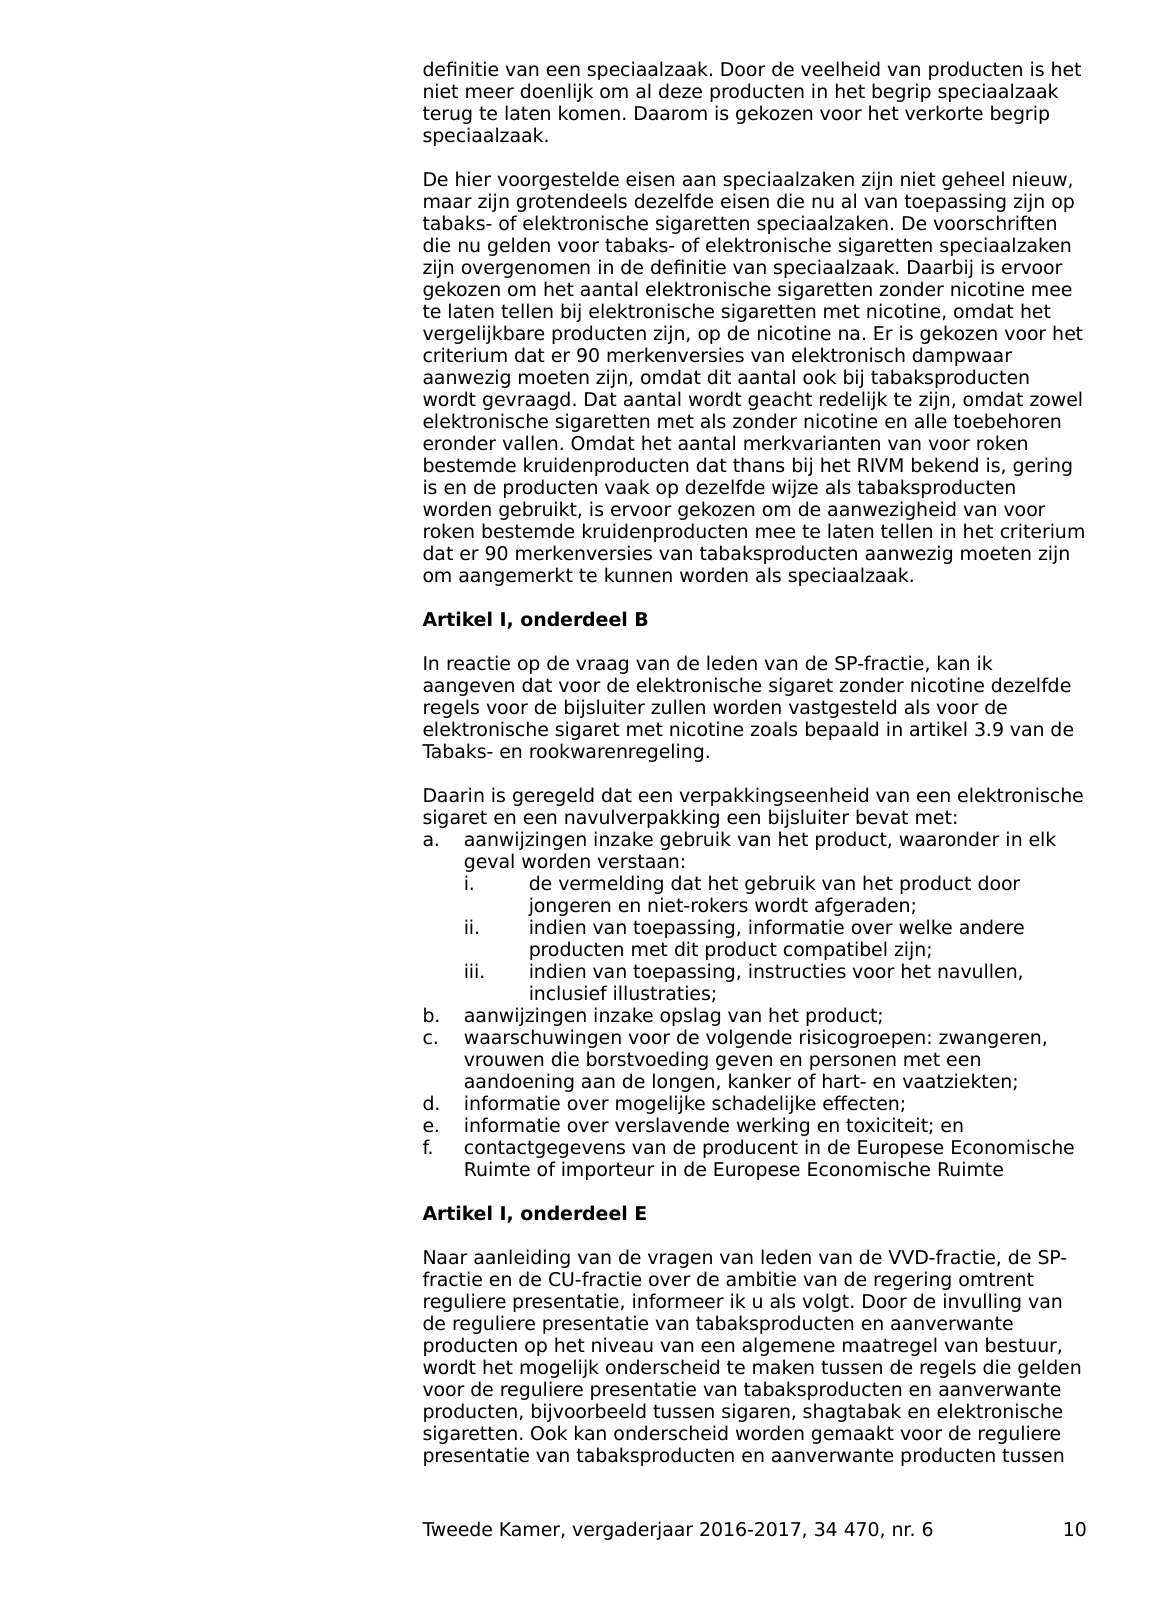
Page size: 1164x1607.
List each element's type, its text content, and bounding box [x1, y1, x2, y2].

subtitle Artikel I, onderdeel E [422, 1203, 1087, 1225]
text i. de vermelding dat het gebruik van het product door jongeren en niet-rokers wordt afgeraden; [463, 873, 1087, 917]
subtitle Artikel I, onderdeel B [422, 609, 1087, 631]
text In reactie op de vraag van de leden van de SP-fractie, kan ik aangeven dat voor de elektronische sigaret zonder nicotine dezelfde regels voor de bijsluiter zullen worden vastgesteld als voor de elektronische sigaret met nicotine zoals bepaald in artikel 3.9 van de Tabaks- en rookwarenregeling. [422, 653, 1087, 763]
text c. waarschuwingen voor de volgende risicogroepen: zwangeren, vrouwen die borstvoeding geven en personen met een aandoening aan de longen, kanker of hart- en vaatziekten; [422, 1027, 1087, 1093]
text ii. indien van toepassing, informatie over welke andere producten met dit product compatibel zijn; [463, 917, 1087, 961]
text f. contactgegevens van de producent in de Europese Economische Ruimte of importeur in de Europese Economische Ruimte [422, 1137, 1087, 1181]
text De hier voorgestelde eisen aan speciaalzaken zijn niet geheel nieuw, maar zijn grotendeels dezelfde eisen die nu al van toepassing zijn op tabaks- of elektronische sigaretten speciaalzaken. De voorschriften die nu gelden voor tabaks- of elektronische sigaretten speciaalzaken zijn overgenomen in de definitie van speciaalzaak. Daarbij is ervoor gekozen om het aantal elektronische sigaretten zonder nicotine mee te laten tellen bij elektronische sigaretten met nicotine, omdat het vergelijkbare producten zijn, op de nicotine na. Er is gekozen voor het criterium dat er 90 merkenversies van elektronisch dampwaar aanwezig moeten zijn, omdat dit aantal ook bij tabaksproducten wordt gevraagd. Dat aantal wordt geacht redelijk te zijn, omdat zowel elektronische sigaretten met als zonder nicotine en alle toebehoren eronder vallen. Omdat het aantal merkvarianten van voor roken bestemde kruidenproducten dat thans bij het RIVM bekend is, gering is en de producten vaak op dezelfde wijze als tabaksproducten worden gebruikt, is ervoor gekozen om de aanwezigheid van voor roken bestemde kruidenproducten mee te laten tellen in het criterium dat er 90 merkenversies van tabaksproducten aanwezig moeten zijn om aangemerkt te kunnen worden als speciaalzaak. [422, 169, 1087, 587]
text definitie van een speciaalzaak. Door de veelheid van producten is het niet meer doenlijk om al deze producten in het begrip speciaalzaak terug te laten komen. Daarom is gekozen voor het verkorte begrip speciaalzaak. [422, 59, 1087, 147]
text a. aanwijzingen inzake gebruik van het product, waaronder in elk geval worden verstaan: [422, 829, 1087, 873]
text iii. indien van toepassing, instructies voor het navullen, inclusief illustraties; [463, 961, 1087, 1005]
text e. informatie over verslavende werking en toxiciteit; en [422, 1115, 1087, 1137]
text Naar aanleiding van de vragen van leden van de VVD-fractie, de SP-fractie en de CU-fractie over de ambitie van de regering omtrent reguliere presentatie, informeer ik u als volgt. Door de invulling van de reguliere presentatie van tabaksproducten en aanverwante producten op het niveau van een algemene maatregel van bestuur, wordt het mogelijk onderscheid te maken tussen de regels die gelden voor de reguliere presentatie van tabaksproducten en aanverwante producten, bijvoorbeeld tussen sigaren, shagtabak en elektronische sigaretten. Ook kan onderscheid worden gemaakt voor de reguliere presentatie van tabaksproducten en aanverwante producten tussen [422, 1247, 1087, 1467]
text d. informatie over mogelijke schadelijke effecten; [422, 1093, 1087, 1115]
text Daarin is geregeld dat een verpakkingseenheid van een elektronische sigaret en een navulverpakking een bijsluiter bevat met: [422, 785, 1087, 829]
text b. aanwijzingen inzake opslag van het product; [422, 1005, 1087, 1027]
